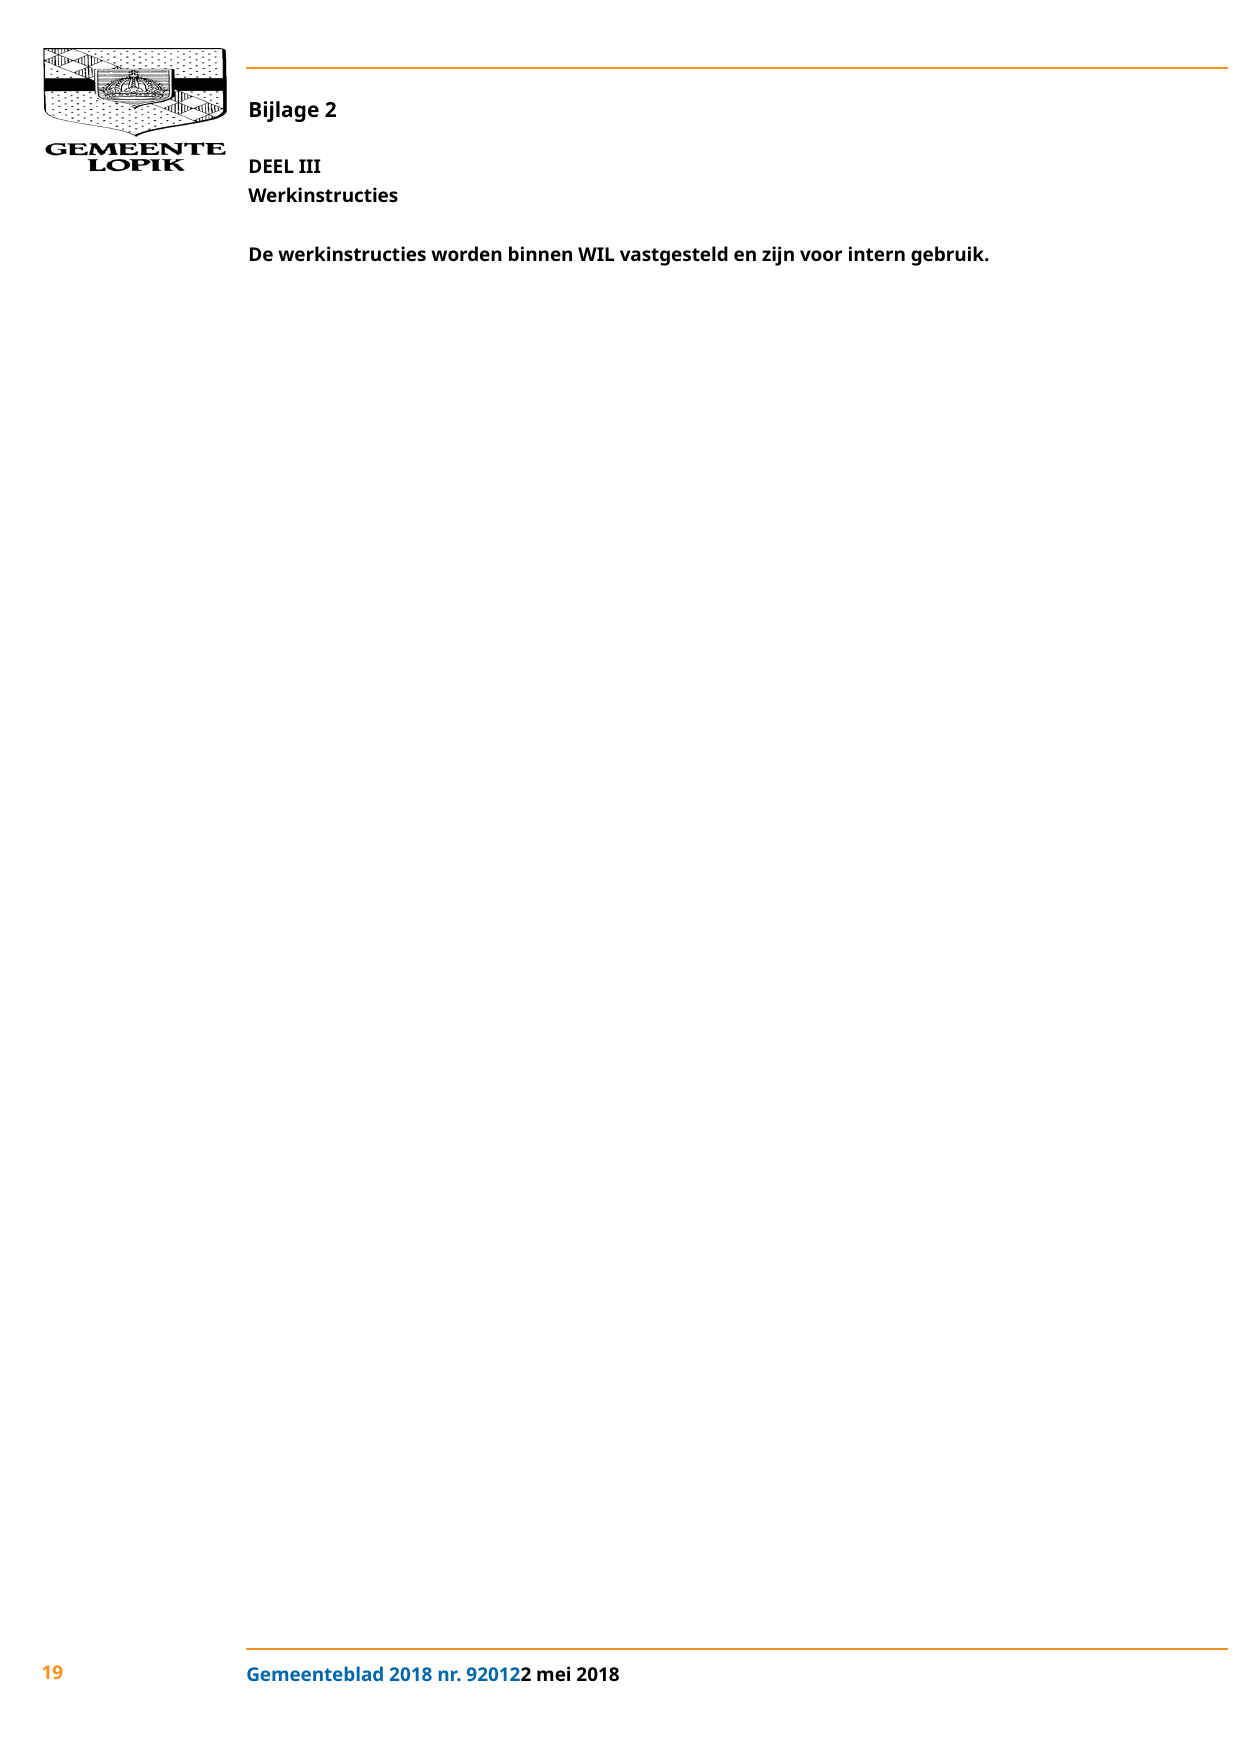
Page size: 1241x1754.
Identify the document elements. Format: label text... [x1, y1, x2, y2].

text De werkinstructies worden binnen WIL vastgesteld en zijn voor intern gebruik. [248, 242, 1152, 267]
picture [41, 47, 231, 172]
text DEEL III [248, 153, 1152, 179]
text Bijlage 2 [248, 95, 1152, 123]
text Werkinstructies [248, 182, 1152, 208]
